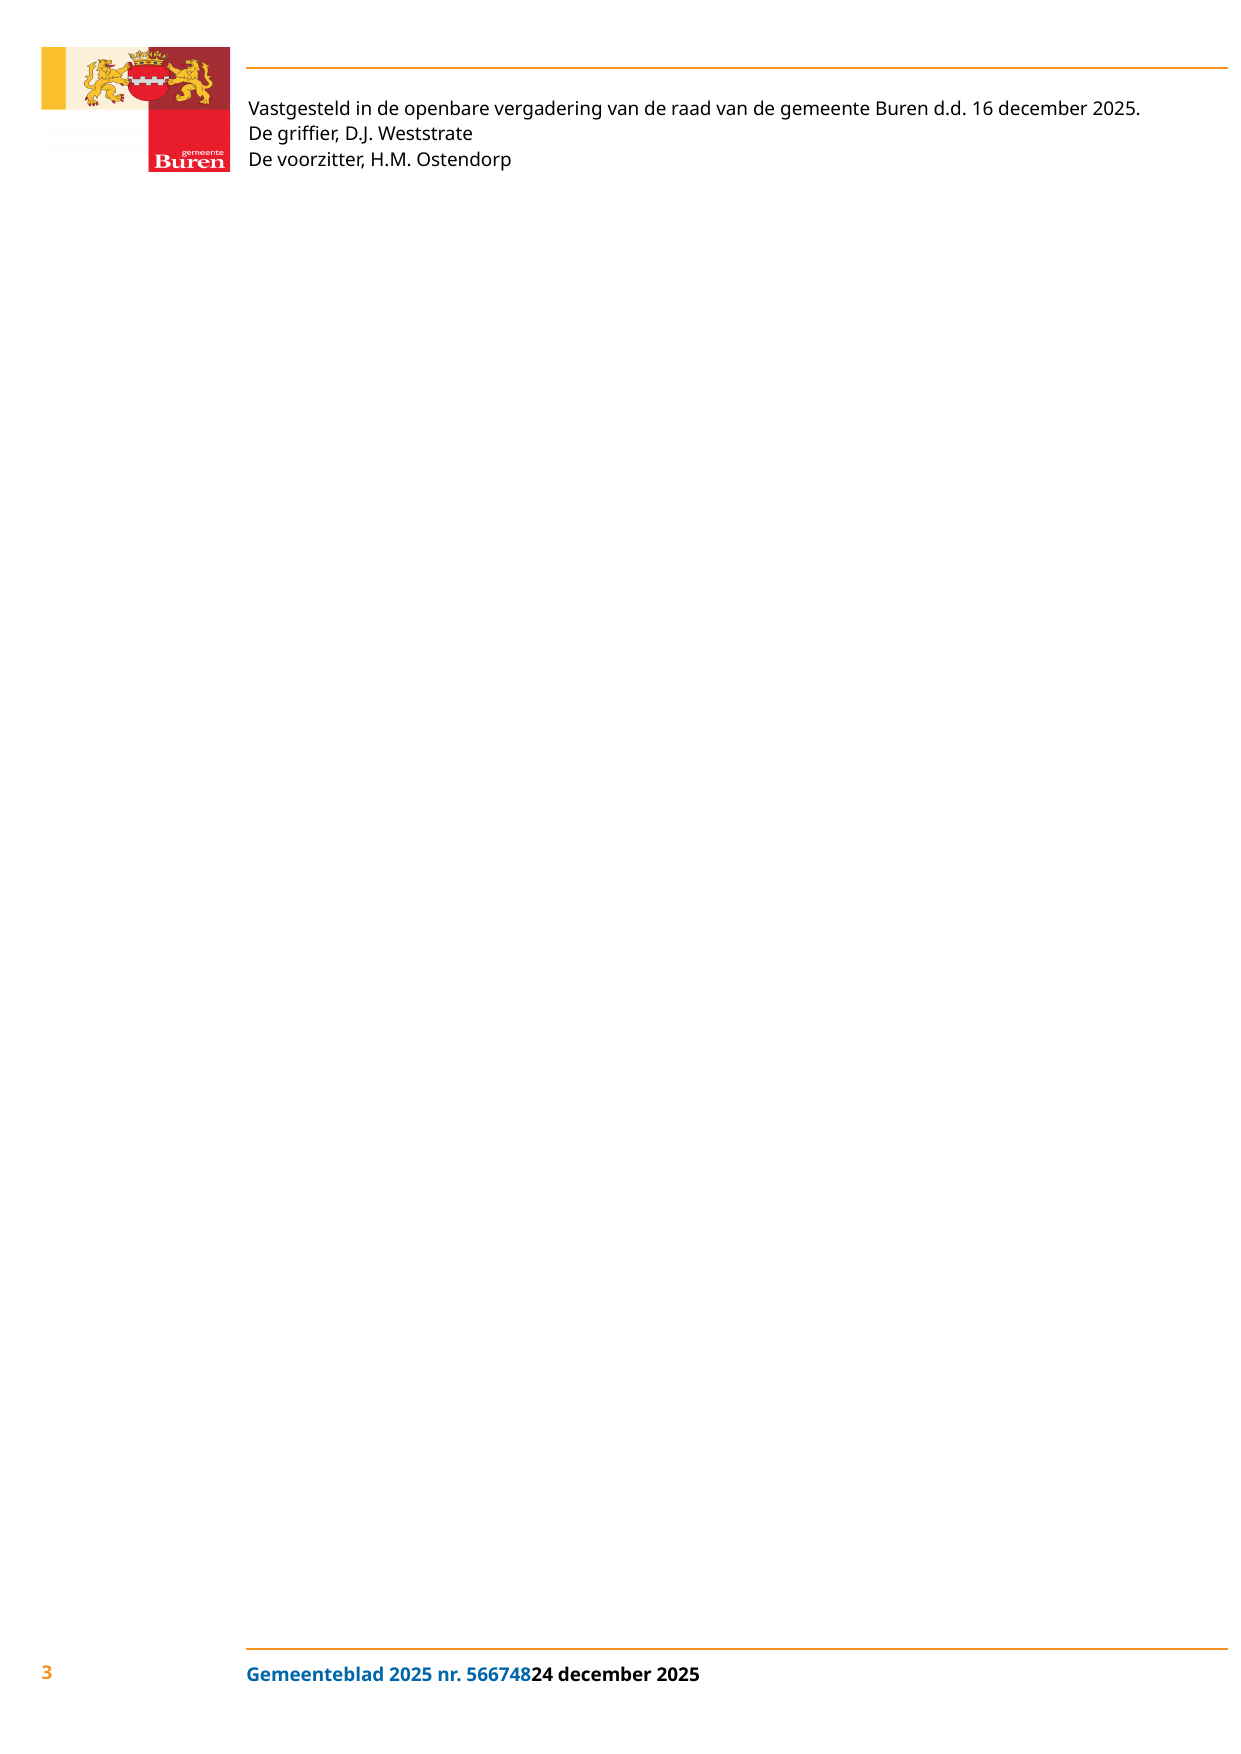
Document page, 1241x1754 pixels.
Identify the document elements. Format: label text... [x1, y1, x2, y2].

picture [41, 47, 231, 172]
text Vastgesteld in de openbare vergadering van de raad van de gemeente Buren d.d. 16 december 2025. [248, 95, 1152, 121]
text De voorzitter, H.M. Ostendorp [248, 146, 1152, 172]
text De griffier, D.J. Weststrate [248, 121, 1152, 146]
